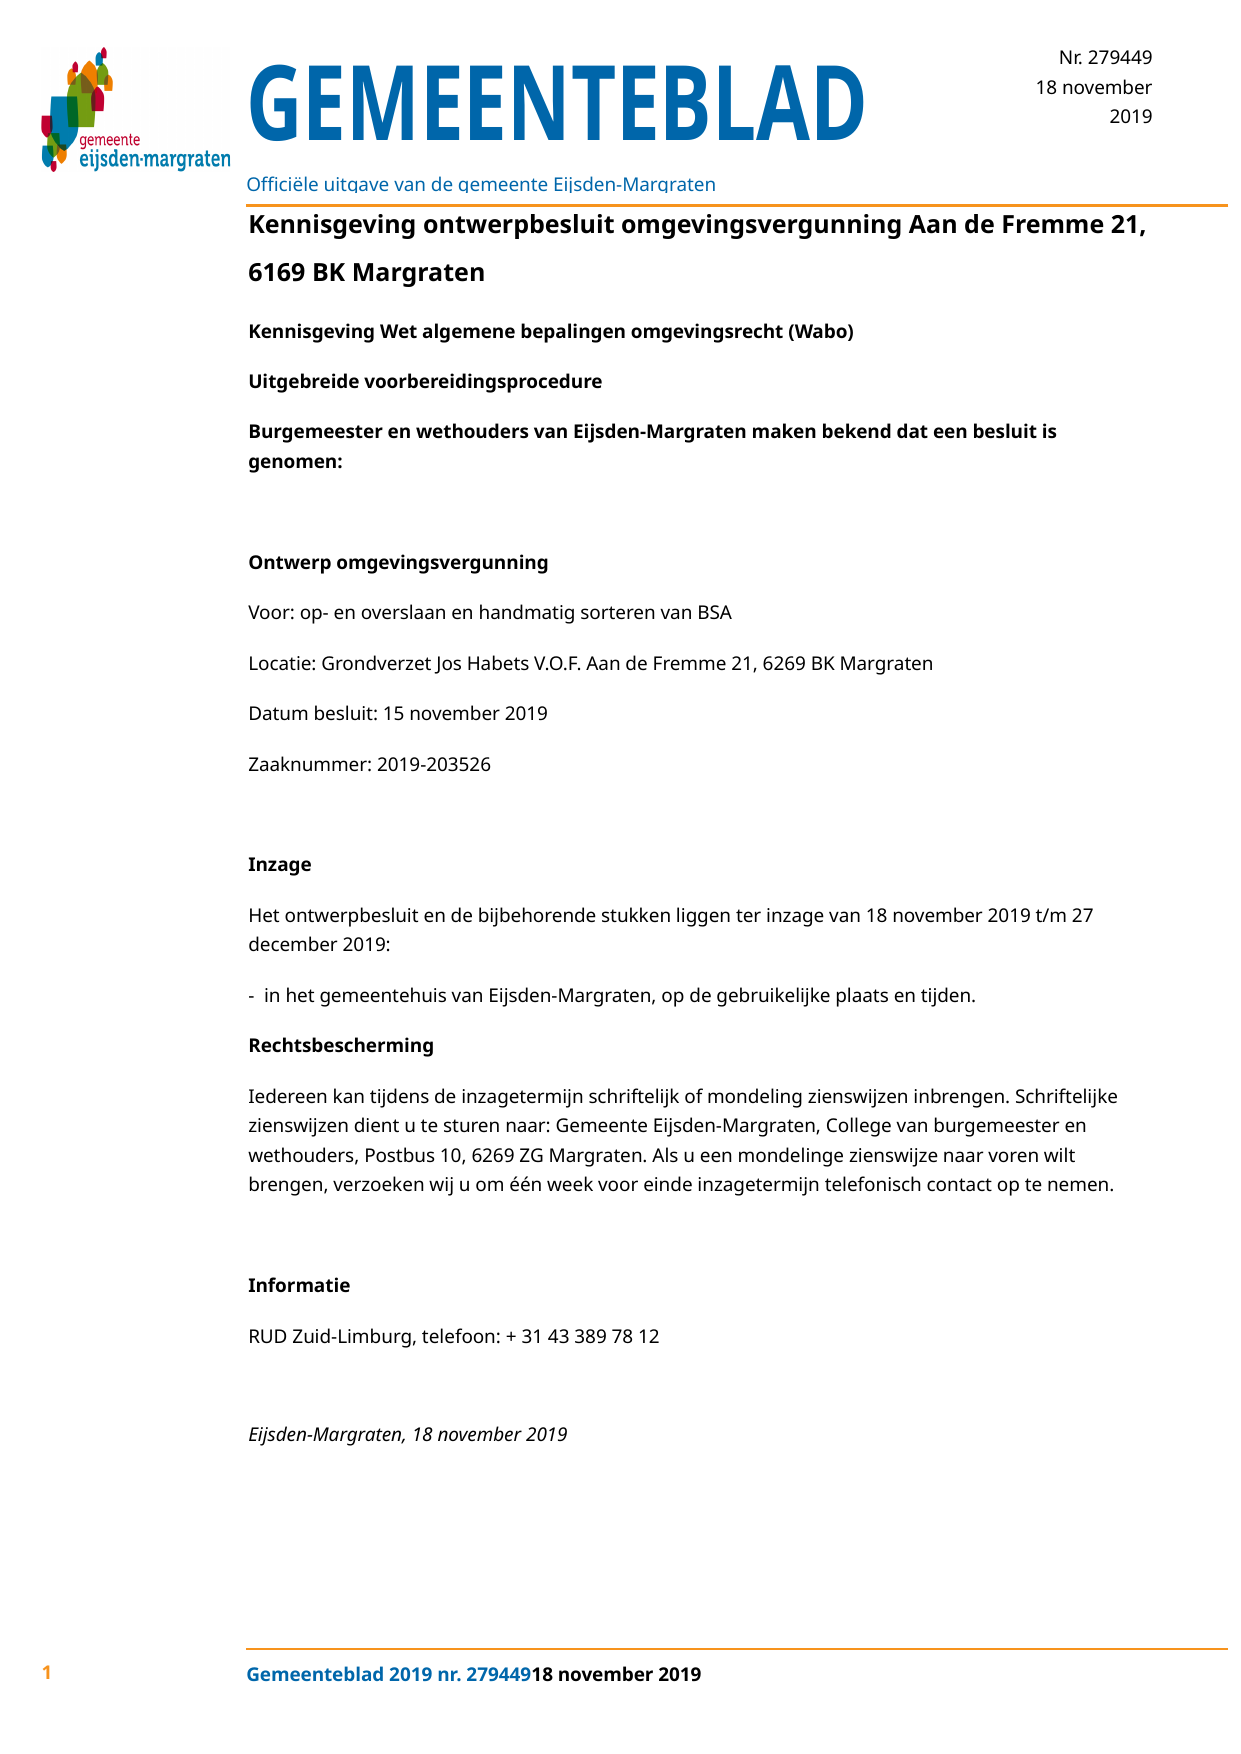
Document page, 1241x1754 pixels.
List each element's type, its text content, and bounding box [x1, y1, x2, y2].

text - in het gemeentehuis van Eijsden-Margraten, op de gebruikelijke plaats en tijden. [248, 982, 1152, 1008]
text Burgemeester en wethouders van Eijsden-Margraten maken bekend dat een besluit is genomen: [248, 419, 1152, 474]
text Informatie [248, 1272, 1152, 1298]
text Kennisgeving ontwerpbesluit omgevingsvergunning Aan de Fremme 21, 6169 BK Margraten [248, 207, 1152, 288]
text Locatie: Grondverzet Jos Habets V.O.F. Aan de Fremme 21, 6269 BK Margraten [248, 650, 1152, 676]
text Zaaknummer: 2019-203526 [248, 751, 1152, 777]
text Datum besluit: 15 november 2019 [248, 700, 1152, 726]
text Eijsden-Margraten, 18 november 2019 [248, 1421, 1152, 1447]
text Ontwerp omgevingsvergunning [248, 549, 1152, 575]
text Iedereen kan tijdens de inzagetermijn schriftelijk of mondeling zienswijzen inbrengen. Schriftelijke zienswijzen dient u te sturen naar: Gemeente Eijsden-Margraten, College van burgemeester en wethouders, Postbus 10, 6269 ZG Margraten. Als u een mondelinge zienswijze naar voren wilt brengen, verzoeken wij u om één week voor einde inzagetermijn telefonisch contact op te nemen. [248, 1083, 1152, 1197]
text Het ontwerpbesluit en de bijbehorende stukken liggen ter inzage van 18 november 2019 t/m 27 december 2019: [248, 902, 1152, 957]
text Voor: op- en overslaan en handmatig sorteren van BSA [248, 599, 1152, 625]
text Inzage [248, 852, 1152, 877]
text Kennisgeving Wet algemene bepalingen omgevingsrecht (Wabo) [248, 318, 1152, 344]
text RUD Zuid-Limburg, telefoon: + 31 43 389 78 12 [248, 1323, 1152, 1349]
text Uitgebreide voorbereidingsprocedure [248, 368, 1152, 394]
picture [41, 47, 231, 172]
text Rechtsbescherming [248, 1032, 1152, 1058]
